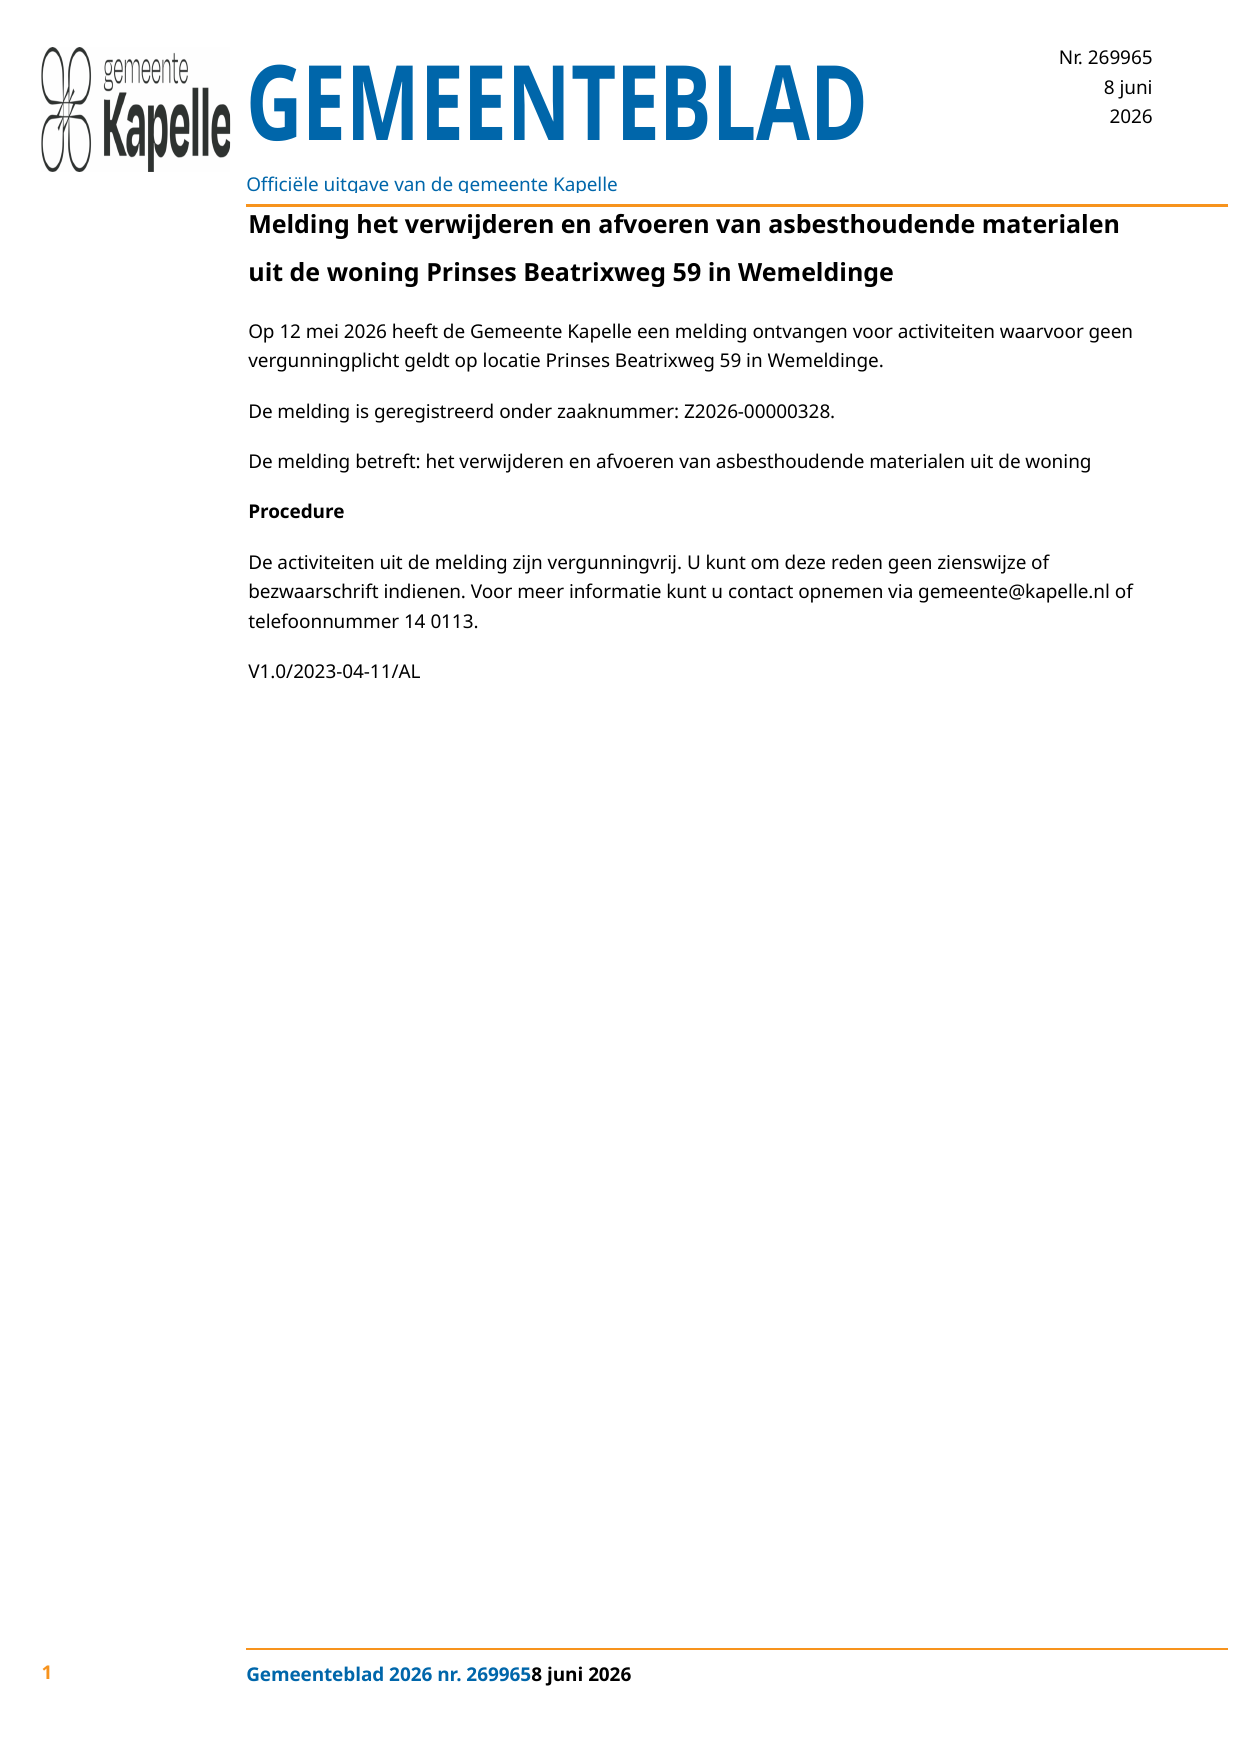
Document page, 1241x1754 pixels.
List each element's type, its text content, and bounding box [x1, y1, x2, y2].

text De melding betreft: het verwijderen en afvoeren van asbesthoudende materialen uit de woning [248, 448, 1152, 474]
text Melding het verwijderen en afvoeren van asbesthoudende materialen uit de woning Prinses Beatrixweg 59 in Wemeldinge [248, 207, 1152, 288]
picture [41, 47, 231, 172]
text Op 12 mei 2026 heeft de Gemeente Kapelle een melding ontvangen voor activiteiten waarvoor geen vergunningplicht geldt op locatie Prinses Beatrixweg 59 in Wemeldinge. [248, 318, 1152, 373]
text De melding is geregistreerd onder zaaknummer: Z2026-00000328. [248, 398, 1152, 424]
text Procedure [248, 499, 1152, 524]
text De activiteiten uit de melding zijn vergunningvrij. U kunt om deze reden geen zienswijze of bezwaarschrift indienen. Voor meer informatie kunt u contact opnemen via gemeente@kapelle.nl of telefoonnummer 14 0113. [248, 549, 1152, 634]
text V1.0/2023-04-11/AL [248, 659, 1152, 684]
